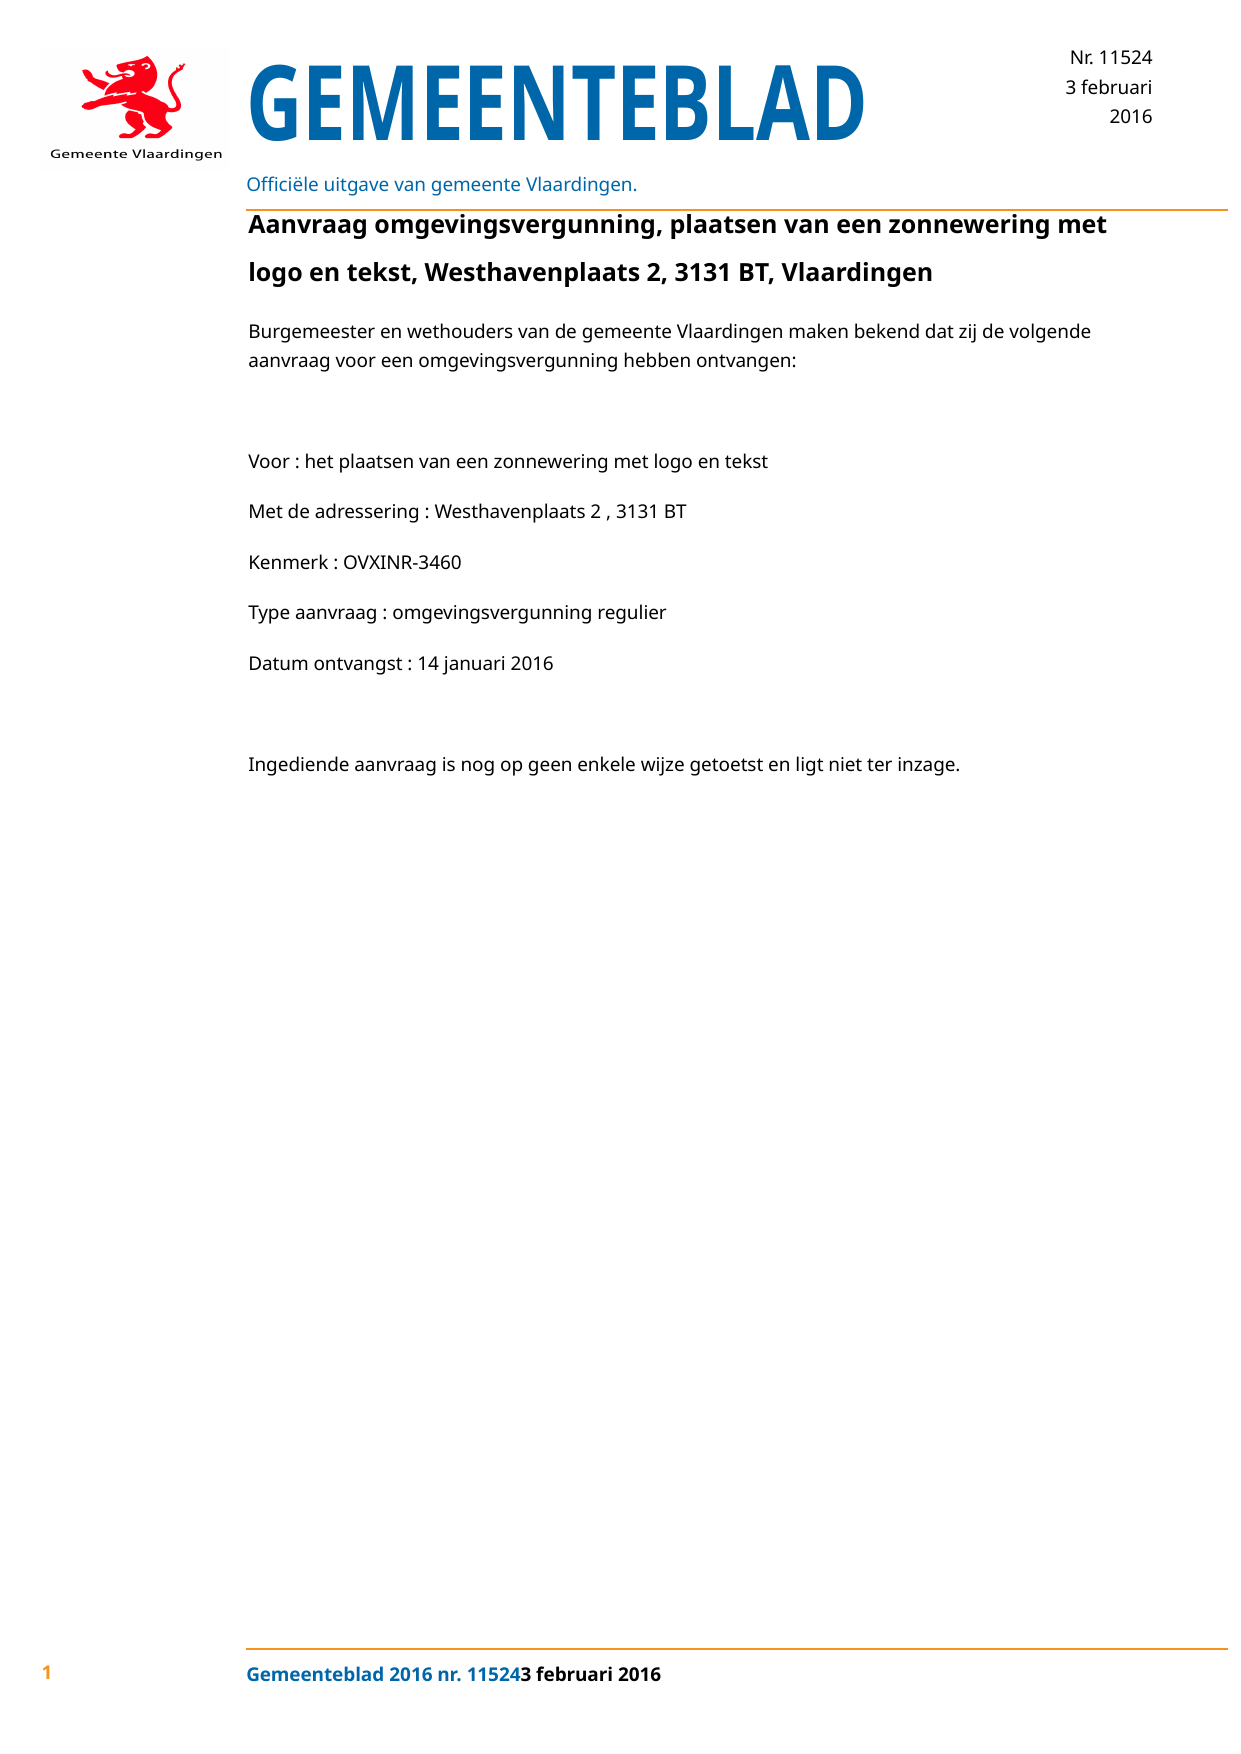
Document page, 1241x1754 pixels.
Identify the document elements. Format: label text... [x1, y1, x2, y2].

picture [41, 47, 231, 172]
text Burgemeester en wethouders van de gemeente Vlaardingen maken bekend dat zij de volgende aanvraag voor een omgevingsvergunning hebben ontvangen: [248, 318, 1152, 373]
text Aanvraag omgevingsvergunning, plaatsen van een zonnewering met logo en tekst, Westhavenplaats 2, 3131 BT, Vlaardingen [248, 211, 1152, 288]
text Kenmerk : OVXINR-3460 [248, 549, 1152, 575]
text Voor : het plaatsen van een zonnewering met logo en tekst [248, 448, 1152, 474]
text Met de adressering : Westhavenplaats 2 , 3131 BT [248, 499, 1152, 524]
text Type aanvraag : omgevingsvergunning regulier [248, 599, 1152, 625]
text Ingediende aanvraag is nog op geen enkele wijze getoetst en ligt niet ter inzage. [248, 751, 1152, 777]
text Datum ontvangst : 14 januari 2016 [248, 650, 1152, 676]
